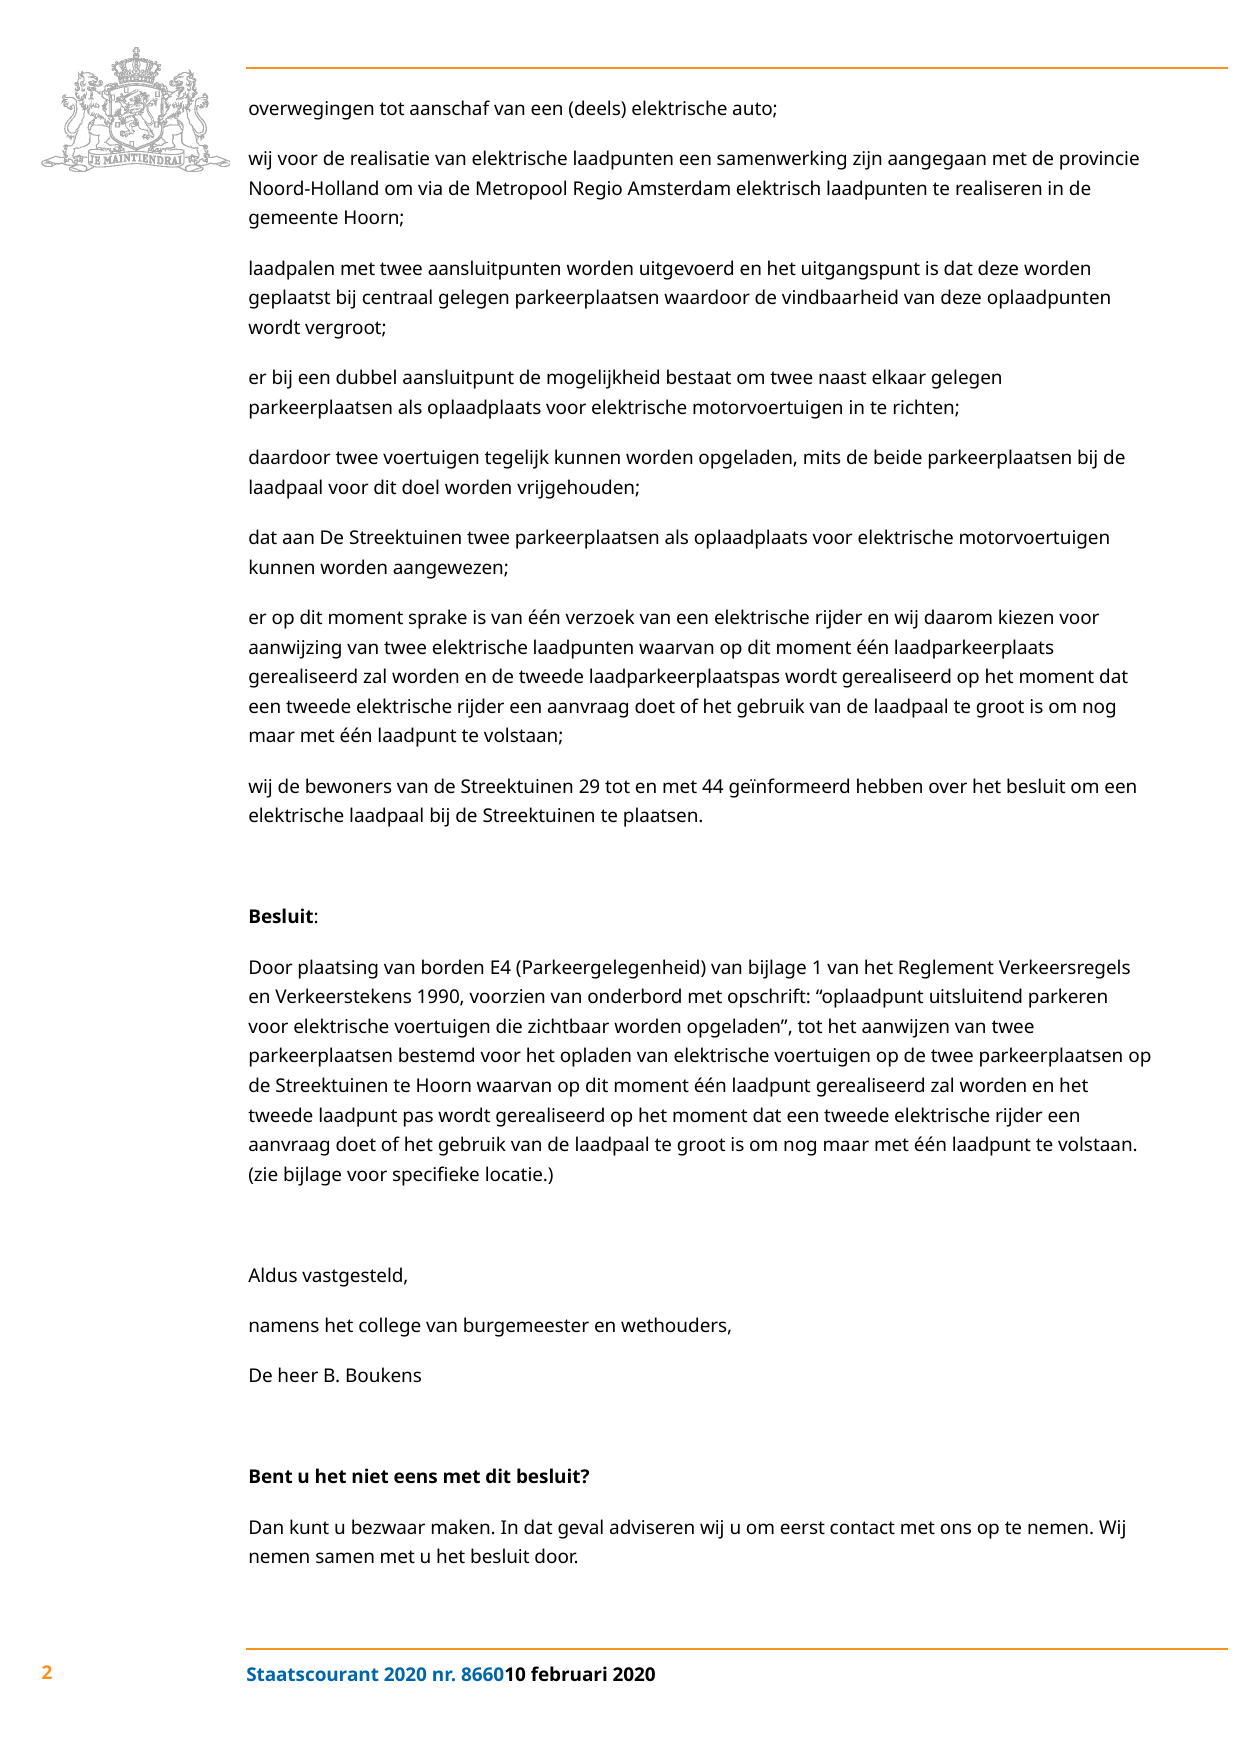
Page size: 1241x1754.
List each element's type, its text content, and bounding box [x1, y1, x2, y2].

text Door plaatsing van borden E4 (Parkeergelegenheid) van bijlage 1 van het Reglement Verkeersregels en Verkeerstekens 1990, voorzien van onderbord met opschrift: “oplaadpunt uitsluitend parkeren voor elektrische voertuigen die zichtbaar worden opgeladen”, tot het aanwijzen van twee parkeerplaatsen bestemd voor het opladen van elektrische voertuigen op de twee parkeerplaatsen op de Streektuinen te Hoorn waarvan op dit moment één laadpunt gerealiseerd zal worden en het tweede laadpunt pas wordt gerealiseerd op het moment dat een tweede elektrische rijder een aanvraag doet of het gebruik van de laadpaal te groot is om nog maar met één laadpunt te volstaan. (zie bijlage voor specifieke locatie.) [248, 954, 1152, 1187]
text wij voor de realisatie van elektrische laadpunten een samenwerking zijn aangegaan met de provincie Noord-Holland om via de Metropool Regio Amsterdam elektrisch laadpunten te realiseren in de gemeente Hoorn; [248, 145, 1152, 230]
picture [41, 47, 231, 172]
text wij de bewoners van de Streektuinen 29 tot en met 44 geïnformeerd hebben over het besluit om een elektrische laadpaal bij de Streektuinen te plaatsen. [248, 773, 1152, 828]
text er op dit moment sprake is van één verzoek van een elektrische rijder en wij daarom kiezen voor aanwijzing van twee elektrische laadpunten waarvan op dit moment één laadparkeerplaats gerealiseerd zal worden en de tweede laadparkeerplaatspas wordt gerealiseerd op het moment dat een tweede elektrische rijder een aanvraag doet of het gebruik van de laadpaal te groot is om nog maar met één laadpunt te volstaan; [248, 604, 1152, 748]
text Dan kunt u bezwaar maken. In dat geval adviseren wij u om eerst contact met ons op te nemen. Wij nemen samen met u het besluit door. [248, 1514, 1152, 1569]
text Aldus vastgesteld, [248, 1262, 1152, 1288]
text namens het college van burgemeester en wethouders, [248, 1312, 1152, 1338]
text Bent u het niet eens met dit besluit? [248, 1463, 1152, 1489]
text daardoor twee voertuigen tegelijk kunnen worden opgeladen, mits de beide parkeerplaatsen bij de laadpaal voor dit doel worden vrijgehouden; [248, 444, 1152, 500]
text Besluit: [248, 903, 1152, 929]
text er bij een dubbel aansluitpunt de mogelijkheid bestaat om twee naast elkaar gelegen parkeerplaatsen als oplaadplaats voor elektrische motorvoertuigen in te richten; [248, 364, 1152, 420]
text overwegingen tot aanschaf van een (deels) elektrische auto; [248, 95, 1152, 121]
text dat aan De Streektuinen twee parkeerplaatsen als oplaadplaats voor elektrische motorvoertuigen kunnen worden aangewezen; [248, 524, 1152, 580]
text laadpalen met twee aansluitpunten worden uitgevoerd en het uitgangspunt is dat deze worden geplaatst bij centraal gelegen parkeerplaatsen waardoor de vindbaarheid van deze oplaadpunten wordt vergroot; [248, 255, 1152, 340]
text De heer B. Boukens [248, 1363, 1152, 1388]
